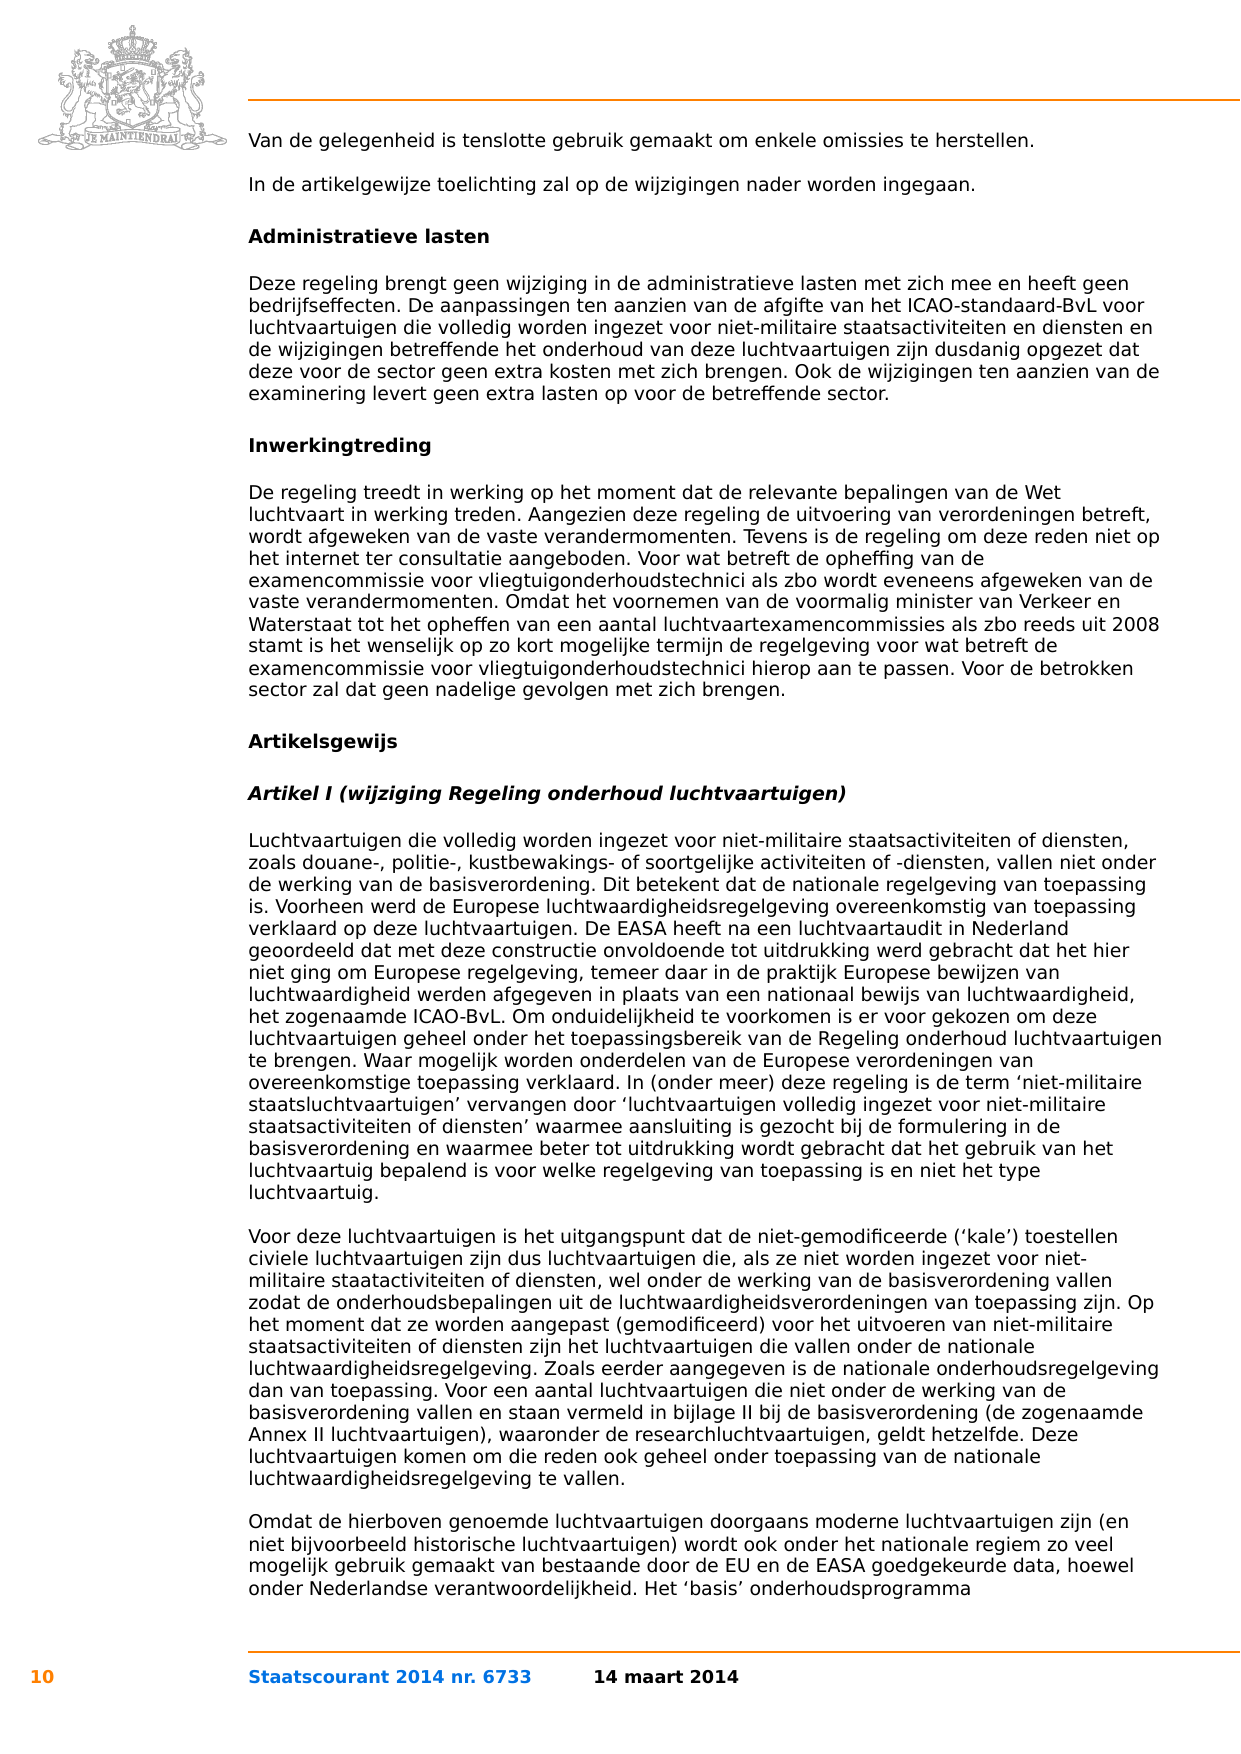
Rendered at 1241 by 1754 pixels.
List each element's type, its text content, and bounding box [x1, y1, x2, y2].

text Deze regeling brengt geen wijziging in de administratieve lasten met zich mee en heeft geen bedrijfseffecten. De aanpassingen ten aanzien van de afgifte van het ICAO-standaard-BvL voor luchtvaartuigen die volledig worden ingezet voor niet-militaire staatsactiviteiten en diensten en de wijzigingen betreffende het onderhoud van deze luchtvaartuigen zijn dusdanig opgezet dat deze voor de sector geen extra kosten met zich brengen. Ook de wijzigingen ten aanzien van de examinering levert geen extra lasten op voor de betreffende sector. [248, 273, 1163, 404]
subtitle Artikelsgewijs [248, 731, 1163, 753]
subtitle Inwerkingtreding [248, 434, 1163, 457]
subtitle Administratieve lasten [248, 226, 1163, 248]
text Voor deze luchtvaartuigen is het uitgangspunt dat de niet-gemodificeerde (‘kale’) toestellen civiele luchtvaartuigen zijn dus luchtvaartuigen die, als ze niet worden ingezet voor niet-militaire staatactiviteiten of diensten, wel onder de werking van de basisverordening vallen zodat de onderhoudsbepalingen uit de luchtwaardigheidsverordeningen van toepassing zijn. Op het moment dat ze worden aangepast (gemodificeerd) voor het uitvoeren van niet-militaire staatsactiviteiten of diensten zijn het luchtvaartuigen die vallen onder de nationale luchtwaardigheidsregelgeving. Zoals eerder aangegeven is de nationale onderhoudsregelgeving dan van toepassing. Voor een aantal luchtvaartuigen die niet onder de werking van de basisverordening vallen en staan vermeld in bijlage II bij de basisverordening (de zogenaamde Annex II luchtvaartuigen), waaronder de researchluchtvaartuigen, geldt hetzelfde. Deze luchtvaartuigen komen om die reden ook geheel onder toepassing van de nationale luchtwaardigheidsregelgeving te vallen. [248, 1226, 1163, 1489]
subtitle Artikel I (wijziging Regeling onderhoud luchtvaartuigen) [248, 783, 1163, 805]
text Luchtvaartuigen die volledig worden ingezet voor niet-militaire staatsactiviteiten of diensten, zoals douane-, politie-, kustbewakings- of soortgelijke activiteiten of -diensten, vallen niet onder de werking van de basisverordening. Dit betekent dat de nationale regelgeving van toepassing is. Voorheen werd de Europese luchtwaardigheidsregelgeving overeenkomstig van toepassing verklaard op deze luchtvaartuigen. De EASA heeft na een luchtvaartaudit in Nederland geoordeeld dat met deze constructie onvoldoende tot uitdrukking werd gebracht dat het hier niet ging om Europese regelgeving, temeer daar in de praktijk Europese bewijzen van luchtwaardigheid werden afgegeven in plaats van een nationaal bewijs van luchtwaardigheid, het zogenaamde ICAO-BvL. Om onduidelijkheid te voorkomen is er voor gekozen om deze luchtvaartuigen geheel onder het toepassingsbereik van de Regeling onderhoud luchtvaartuigen te brengen. Waar mogelijk worden onderdelen van de Europese verordeningen van overeenkomstige toepassing verklaard. In (onder meer) deze regeling is de term ‘niet-militaire staatsluchtvaartuigen’ vervangen door ‘luchtvaartuigen volledig ingezet voor niet-militaire staatsactiviteiten of diensten’ waarmee aansluiting is gezocht bij de formulering in de basisverordening en waarmee beter tot uitdrukking wordt gebracht dat het gebruik van het luchtvaartuig bepalend is voor welke regelgeving van toepassing is en niet het type luchtvaartuig. [248, 830, 1163, 1204]
picture [38, 25, 227, 150]
text De regeling treedt in werking op het moment dat de relevante bepalingen van de Wet luchtvaart in werking treden. Aangezien deze regeling de uitvoering van verordeningen betreft, wordt afgeweken van de vaste verandermomenten. Tevens is de regeling om deze reden niet op het internet ter consultatie aangeboden. Voor wat betreft de opheffing van de examencommissie voor vliegtuigonderhoudstechnici als zbo wordt eveneens afgeweken van de vaste verandermomenten. Omdat het voornemen van de voormalig minister van Verkeer en Waterstaat tot het opheffen van een aantal luchtvaartexamencommissies als zbo reeds uit 2008 stamt is het wenselijk op zo kort mogelijke termijn de regelgeving voor wat betreft de examencommissie voor vliegtuigonderhoudstechnici hierop aan te passen. Voor de betrokken sector zal dat geen nadelige gevolgen met zich brengen. [248, 482, 1163, 701]
text Omdat de hierboven genoemde luchtvaartuigen doorgaans moderne luchtvaartuigen zijn (en niet bijvoorbeeld historische luchtvaartuigen) wordt ook onder het nationale regiem zo veel mogelijk gebruik gemaakt van bestaande door de EU en de EASA goedgekeurde data, hoewel onder Nederlandse verantwoordelijkheid. Het ‘basis’ onderhoudsprogramma [248, 1511, 1163, 1599]
text In de artikelgewijze toelichting zal op de wijzigingen nader worden ingegaan. [248, 174, 1163, 196]
text Van de gelegenheid is tenslotte gebruik gemaakt om enkele omissies te herstellen. [248, 130, 1163, 152]
